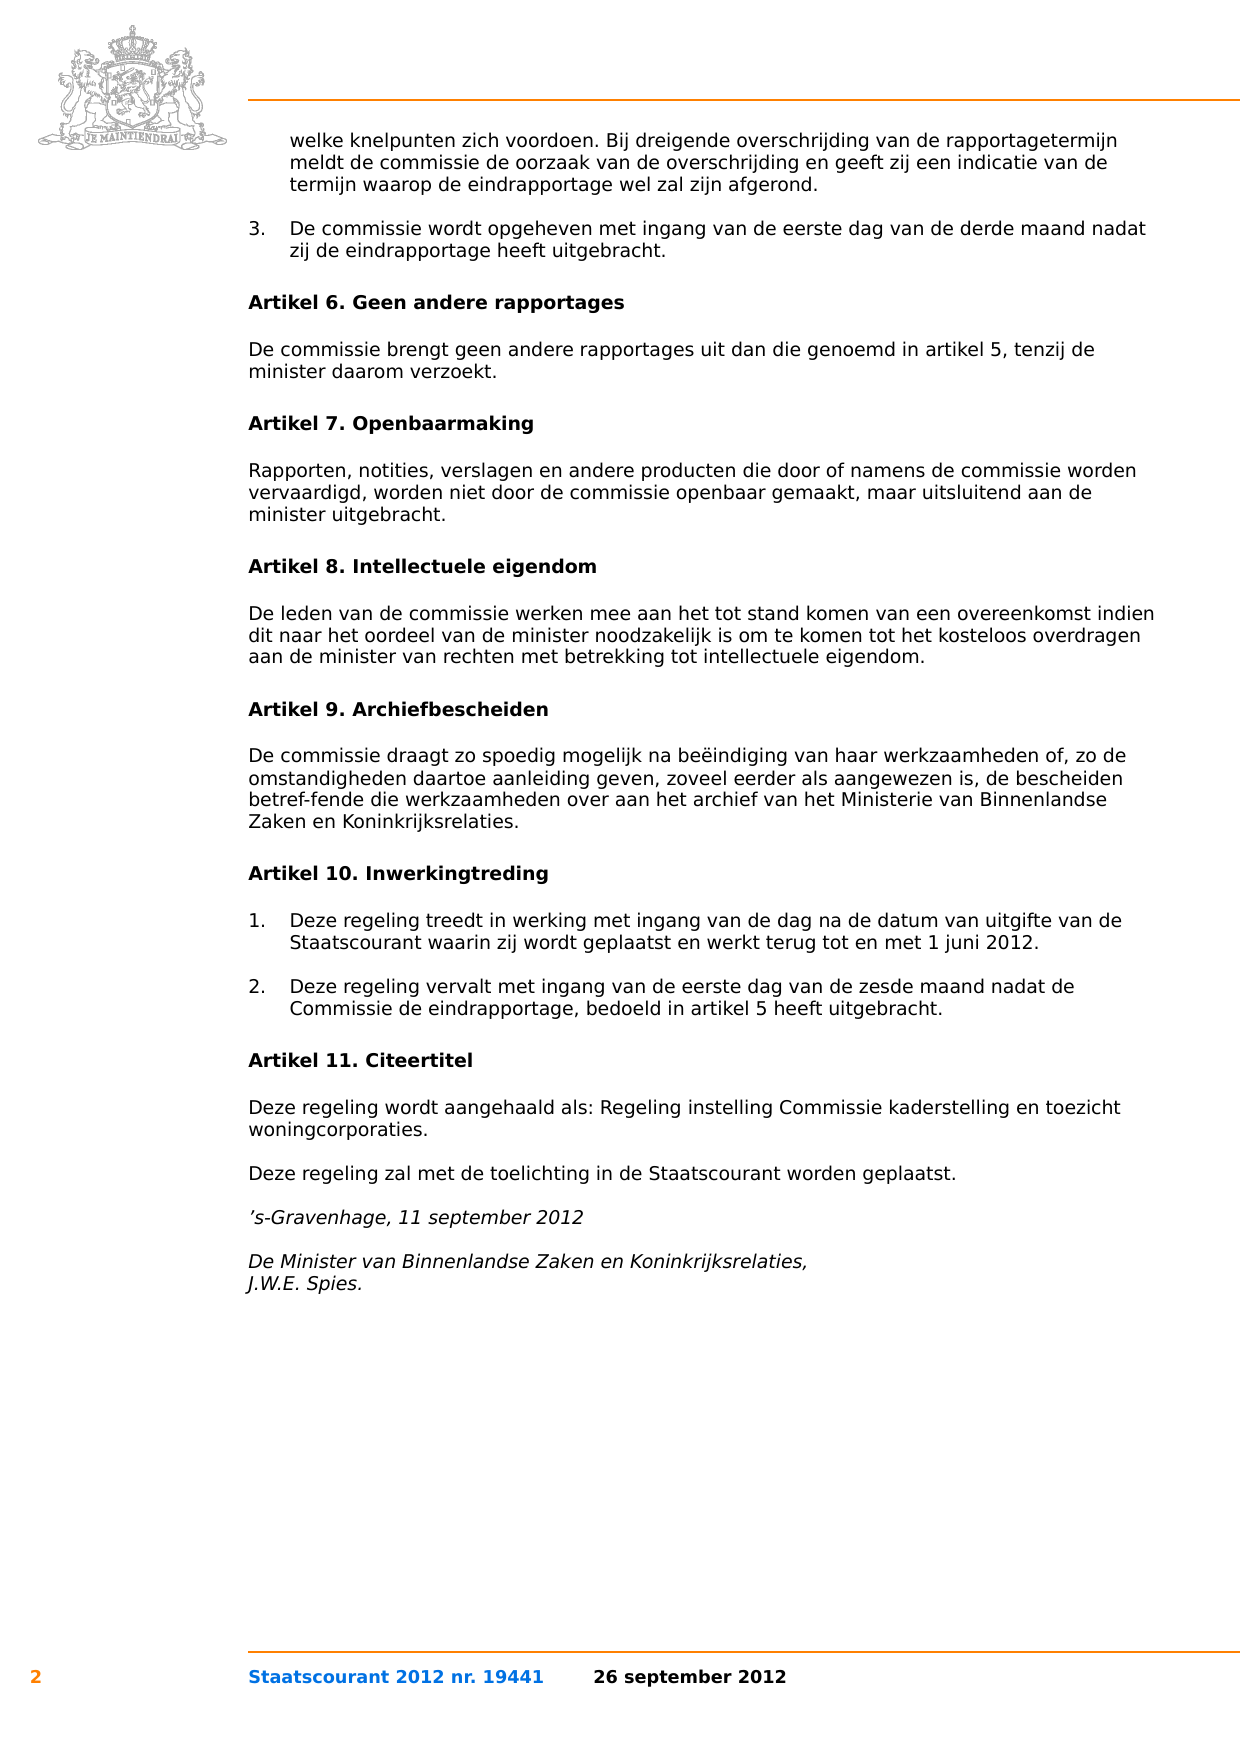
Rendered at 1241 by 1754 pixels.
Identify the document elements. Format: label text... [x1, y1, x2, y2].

subtitle Artikel 9. Archiefbescheiden [248, 698, 1163, 720]
text 1. Deze regeling treedt in werking met ingang van de dag na de datum van uitgifte van de Staatscourant waarin zij wordt geplaatst en werkt terug tot en met 1 juni 2012. [248, 910, 1163, 954]
text De leden van de commissie werken mee aan het tot stand komen van een overeenkomst indien dit naar het oordeel van de minister noodzakelijk is om te komen tot het kosteloos overdragen aan de minister van rechten met betrekking tot intellectuele eigendom. [248, 602, 1163, 668]
text De commissie draagt zo spoedig mogelijk na beëindiging van haar werkzaamheden of, zo de omstandigheden daartoe aanleiding geven, zoveel eerder als aangewezen is, de bescheiden betref-fende die werkzaamheden over aan het archief van het Ministerie van Binnenlandse Zaken en Koninkrijksrelaties. [248, 745, 1163, 833]
text Deze regeling zal met de toelichting in de Staatscourant worden geplaatst. [248, 1163, 1163, 1185]
text Rapporten, notities, verslagen en andere producten die door of namens de commissie worden vervaardigd, worden niet door de commissie openbaar gemaakt, maar uitsluitend aan de minister uitgebracht. [248, 459, 1163, 526]
text welke knelpunten zich voordoen. Bij dreigende overschrijding van de rapportagetermijn meldt de commissie de oorzaak van de overschrijding en geeft zij een indicatie van de termijn waarop de eindrapportage wel zal zijn afgerond. [248, 130, 1163, 196]
text ’s-Gravenhage, 11 september 2012 [248, 1207, 1163, 1229]
subtitle Artikel 10. Inwerkingtreding [248, 863, 1163, 885]
text 2. Deze regeling vervalt met ingang van de eerste dag van de zesde maand nadat de Commissie de eindrapportage, bedoeld in artikel 5 heeft uitgebracht. [248, 976, 1163, 1020]
picture [38, 25, 227, 150]
subtitle Artikel 11. Citeertitel [248, 1050, 1163, 1072]
subtitle Artikel 6. Geen andere rapportages [248, 292, 1163, 314]
text De Minister van Binnenlandse Zaken en Koninkrijksrelaties, J.W.E. Spies. [248, 1251, 1163, 1294]
text De commissie brengt geen andere rapportages uit dan die genoemd in artikel 5, tenzij de minister daarom verzoekt. [248, 339, 1163, 383]
subtitle Artikel 7. Openbaarmaking [248, 413, 1163, 434]
text 3. De commissie wordt opgeheven met ingang van de eerste dag van de derde maand nadat zij de eindrapportage heeft uitgebracht. [248, 218, 1163, 262]
text Deze regeling wordt aangehaald als: Regeling instelling Commissie kaderstelling en toezicht woningcorporaties. [248, 1097, 1163, 1141]
subtitle Artikel 8. Intellectuele eigendom [248, 556, 1163, 577]
